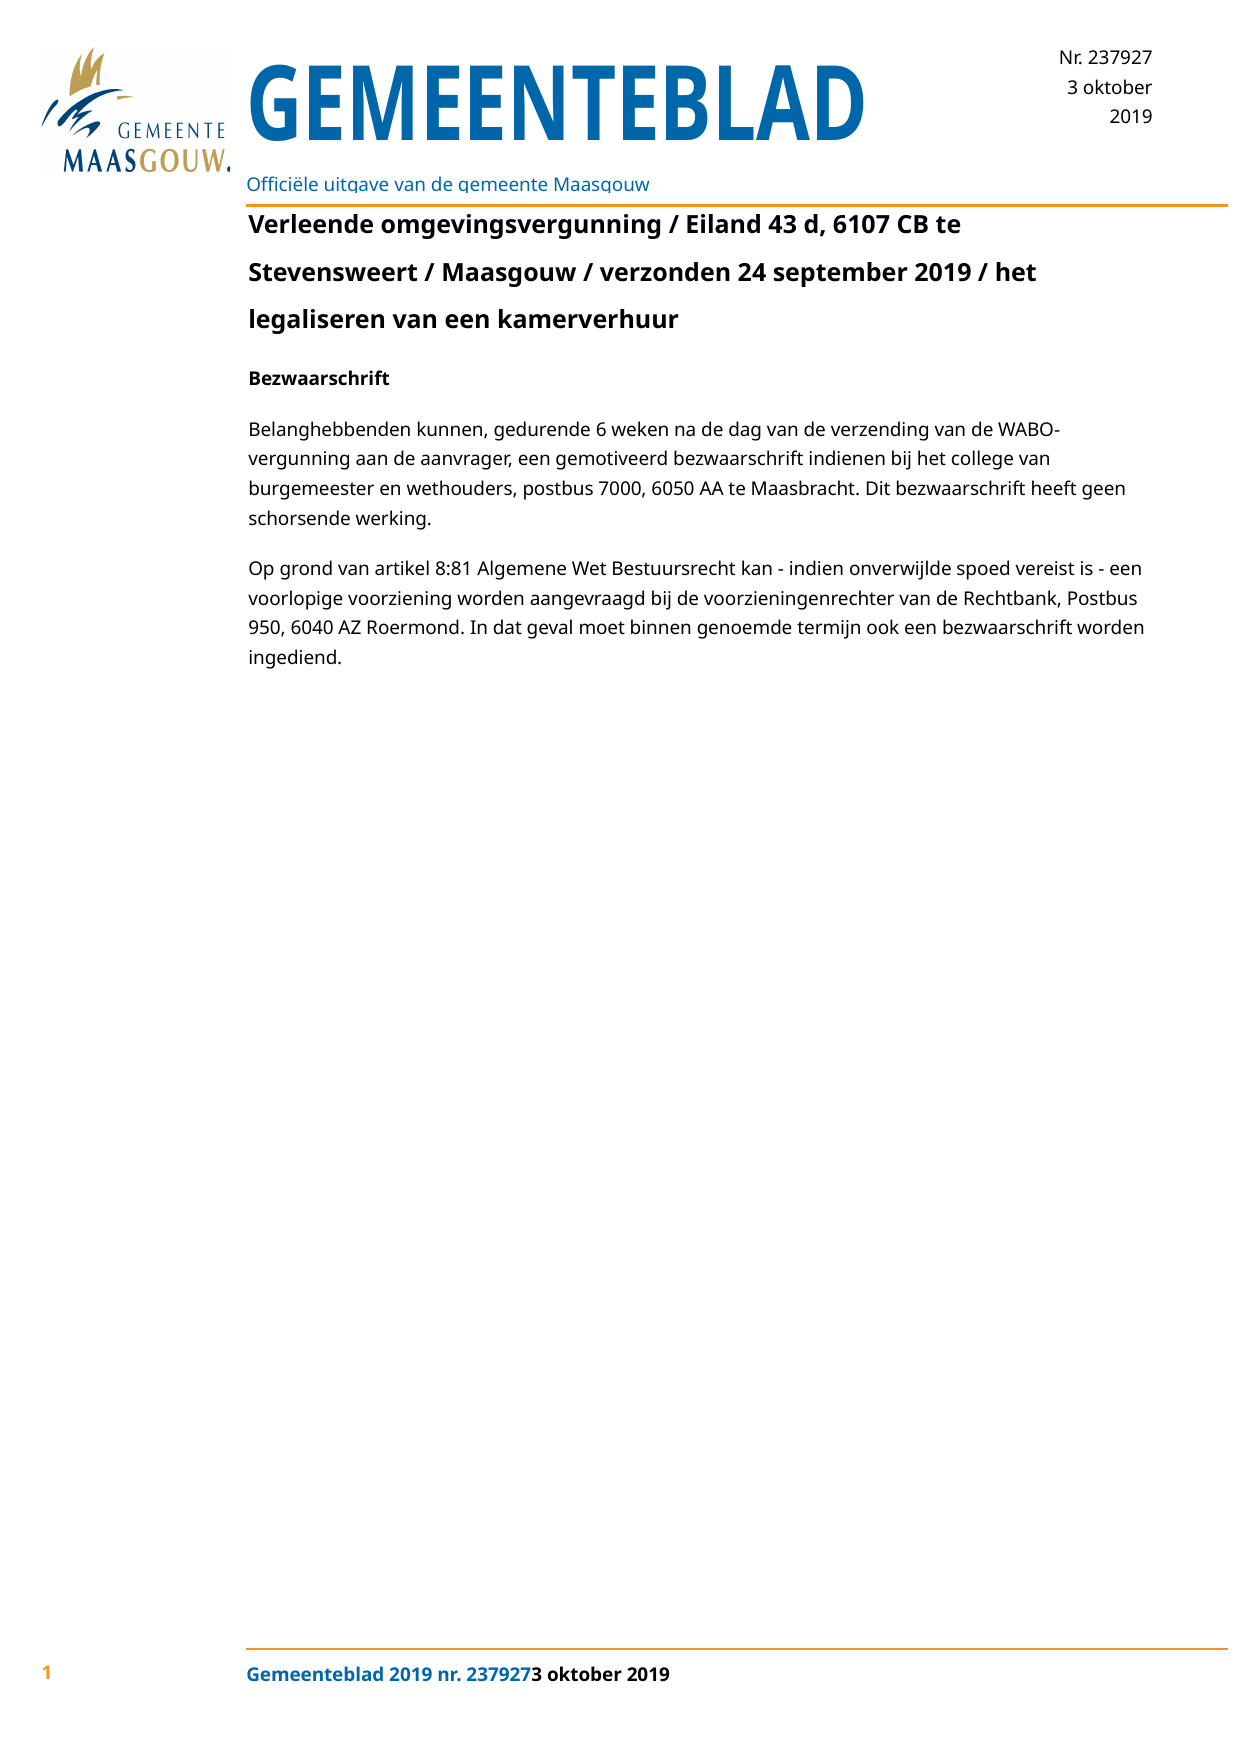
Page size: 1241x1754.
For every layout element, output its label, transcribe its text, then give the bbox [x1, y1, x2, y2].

text Bezwaarschrift [248, 366, 1152, 391]
text Verleende omgevingsvergunning / Eiland 43 d, 6107 CB te Stevensweert / Maasgouw / verzonden 24 september 2019 / het legaliseren van een kamerverhuur [248, 207, 1152, 336]
text Belanghebbenden kunnen, gedurende 6 weken na de dag van de verzending van de WABO-vergunning aan de aanvrager, een gemotiveerd bezwaarschrift indienen bij het college van burgemeester en wethouders, postbus 7000, 6050 AA te Maasbracht. Dit bezwaarschrift heeft geen schorsende werking. [248, 416, 1152, 530]
text Op grond van artikel 8:81 Algemene Wet Bestuursrecht kan - indien onverwijlde spoed vereist is - een voorlopige voorziening worden aangevraagd bij de voorzieningenrechter van de Rechtbank, Postbus 950, 6040 AZ Roermond. In dat geval moet binnen genoemde termijn ook een bezwaarschrift worden ingediend. [248, 555, 1152, 669]
picture [41, 47, 231, 172]
